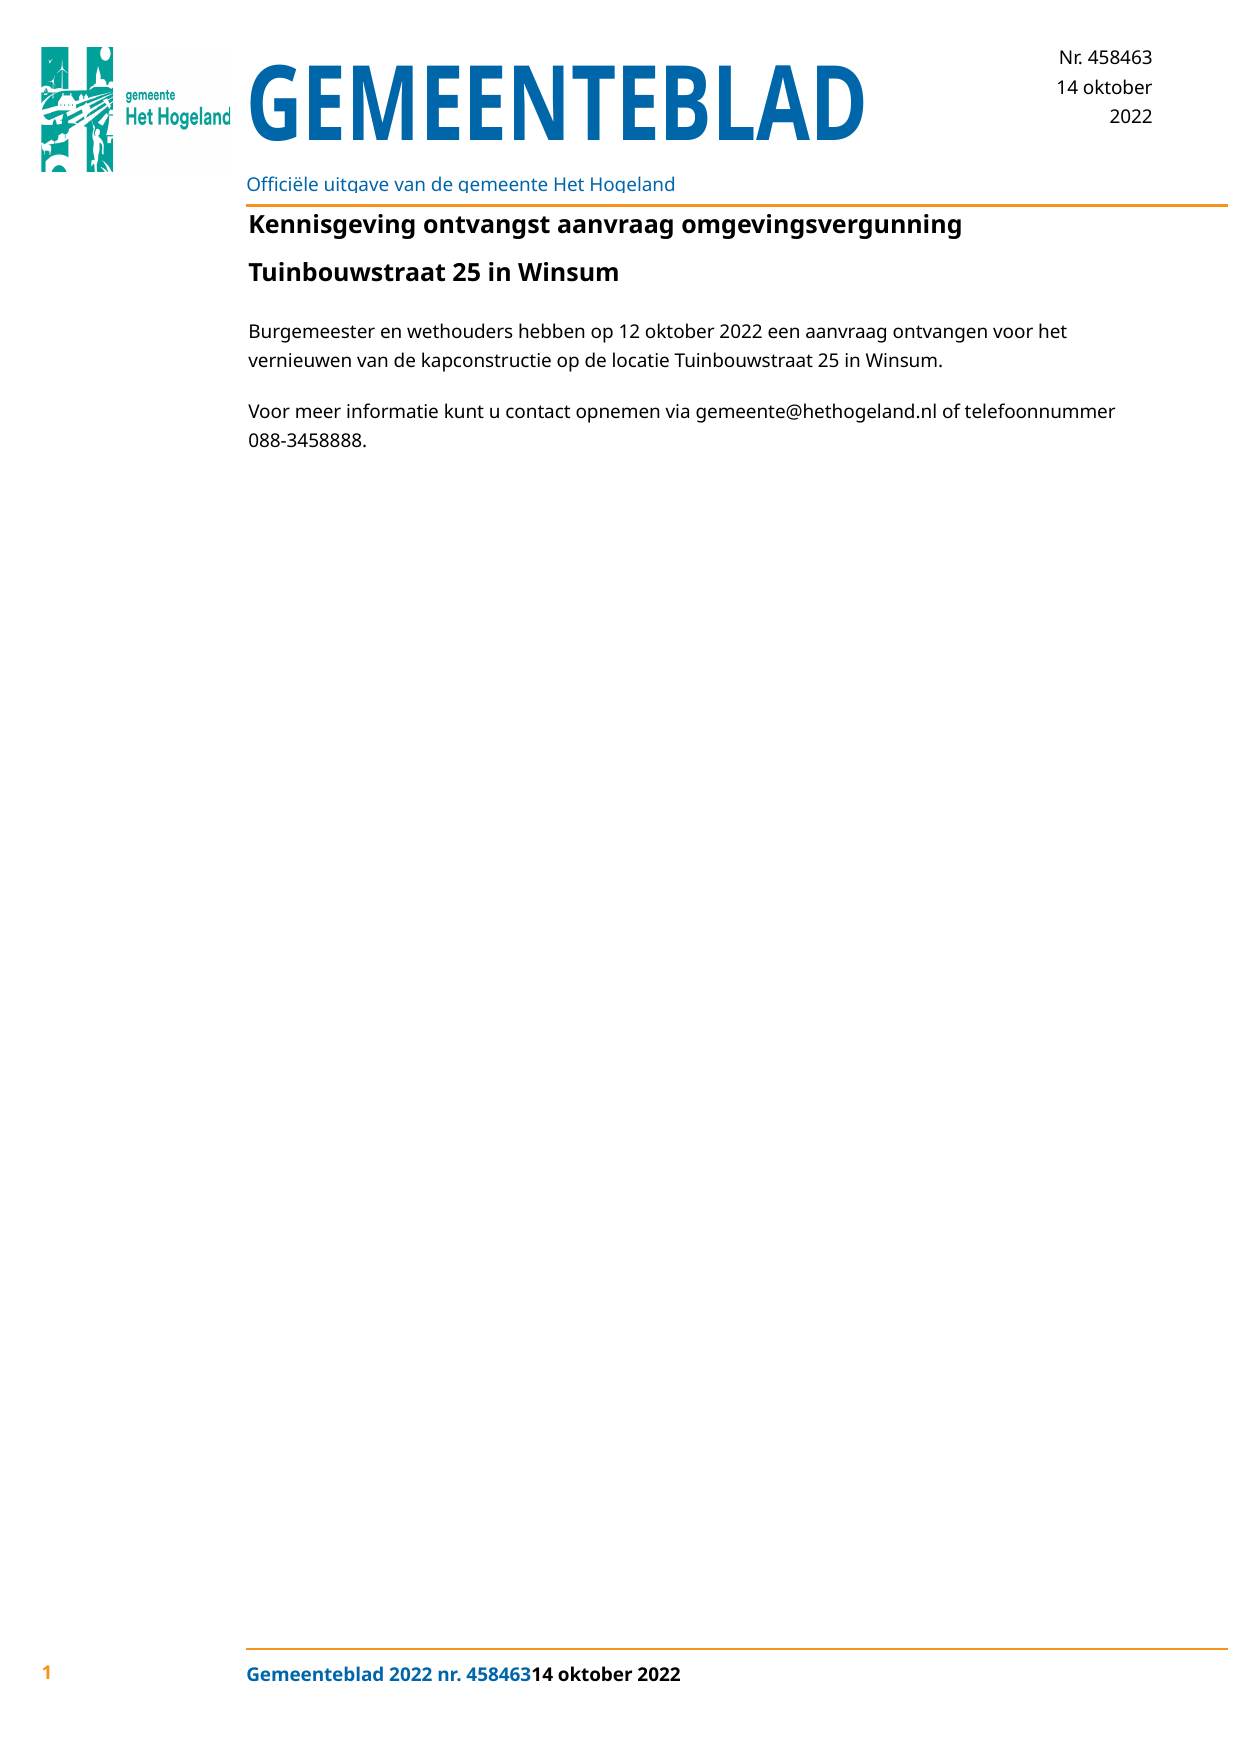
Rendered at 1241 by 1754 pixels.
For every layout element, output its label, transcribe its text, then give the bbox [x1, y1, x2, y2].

text Kennisgeving ontvangst aanvraag omgevingsvergunning Tuinbouwstraat 25 in Winsum [248, 207, 1152, 288]
picture [41, 47, 231, 172]
text Voor meer informatie kunt u contact opnemen via gemeente@hethogeland.nl of telefoonnummer 088-3458888. [248, 398, 1152, 453]
text Burgemeester en wethouders hebben op 12 oktober 2022 een aanvraag ontvangen voor het vernieuwen van de kapconstructie op de locatie Tuinbouwstraat 25 in Winsum. [248, 318, 1152, 373]
